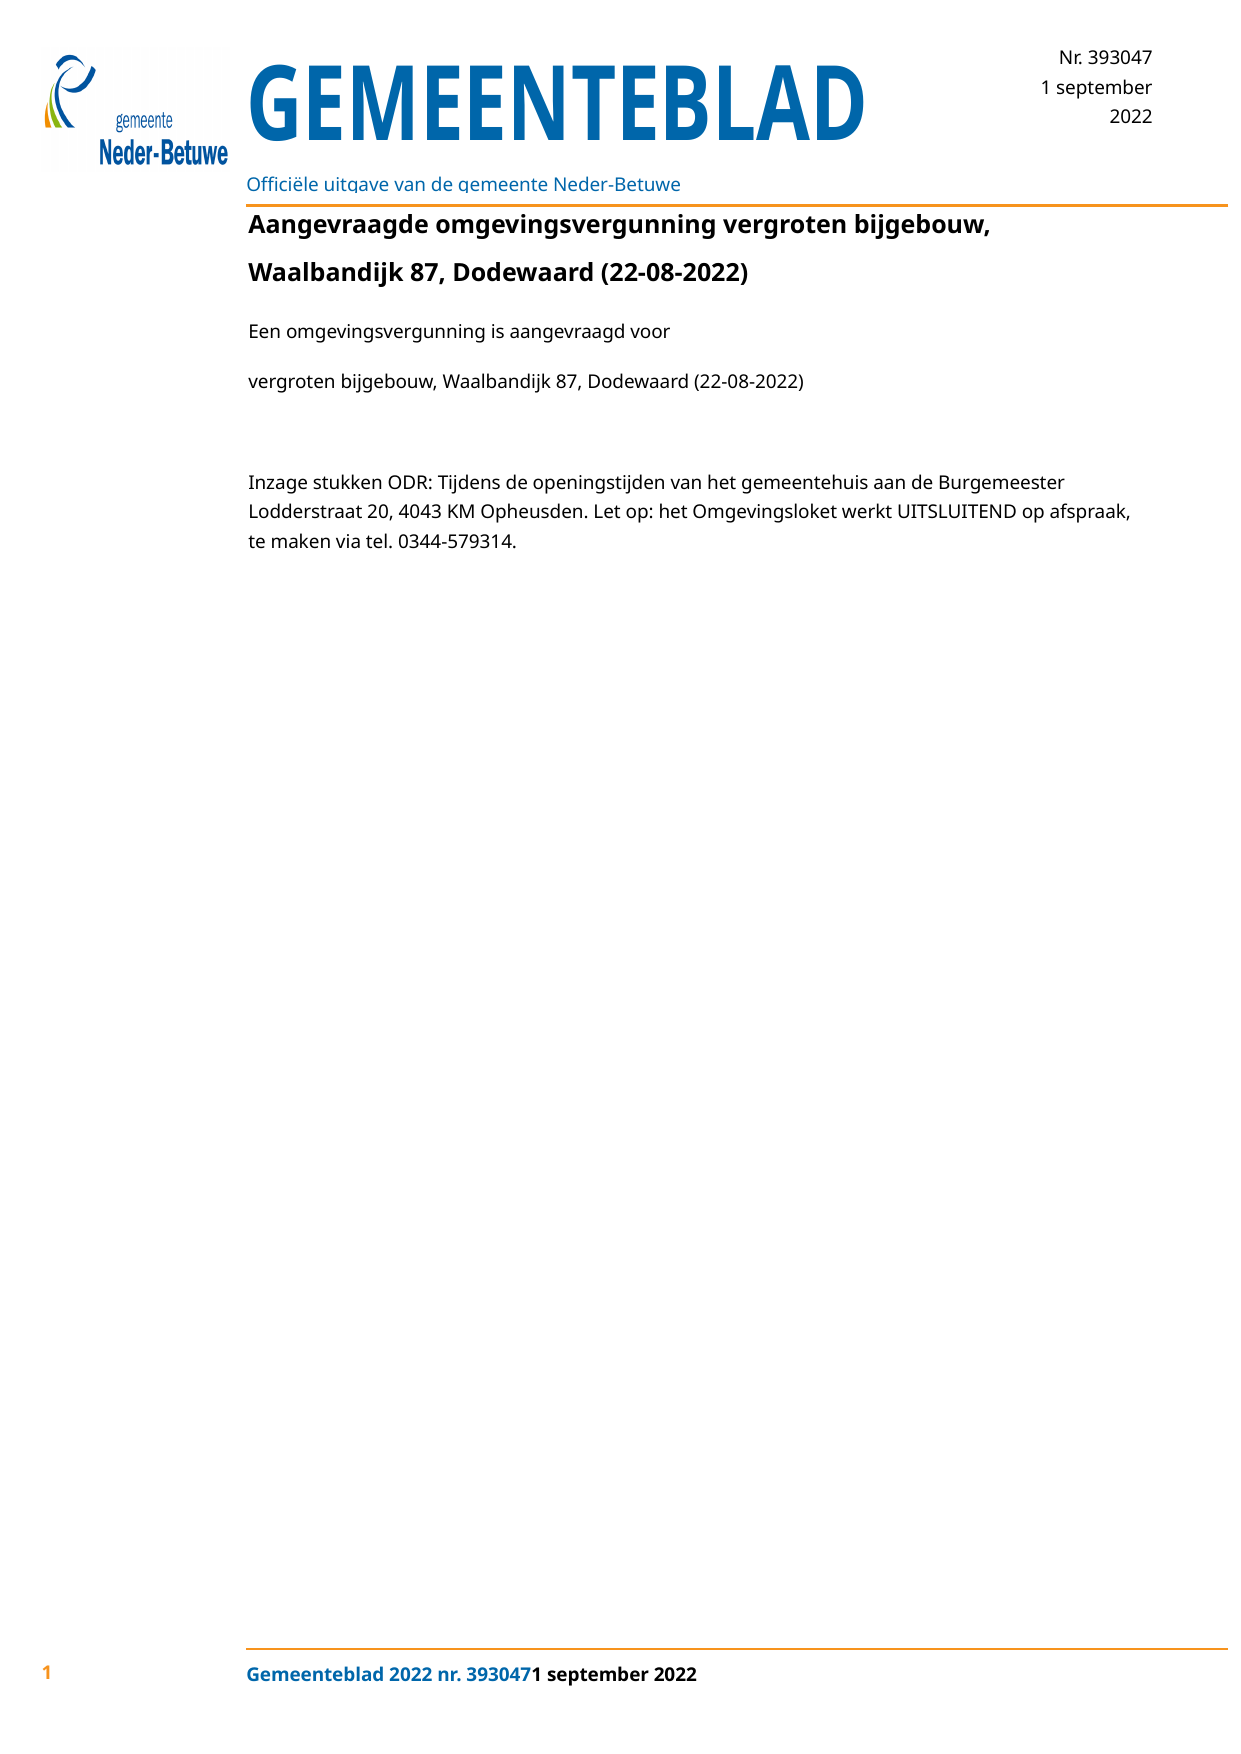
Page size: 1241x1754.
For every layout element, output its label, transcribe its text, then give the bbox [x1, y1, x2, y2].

text vergroten bijgebouw, Waalbandijk 87, Dodewaard (22-08-2022) [248, 368, 1152, 394]
text Een omgevingsvergunning is aangevraagd voor [248, 318, 1152, 344]
text Aangevraagde omgevingsvergunning vergroten bijgebouw, Waalbandijk 87, Dodewaard (22-08-2022) [248, 207, 1152, 288]
text Inzage stukken ODR: Tijdens de openingstijden van het gemeentehuis aan de Burgemeester Lodderstraat 20, 4043 KM Opheusden. Let op: het Omgevingsloket werkt UITSLUITEND op afspraak, te maken via tel. 0344-579314. [248, 469, 1152, 554]
picture [41, 47, 231, 172]
